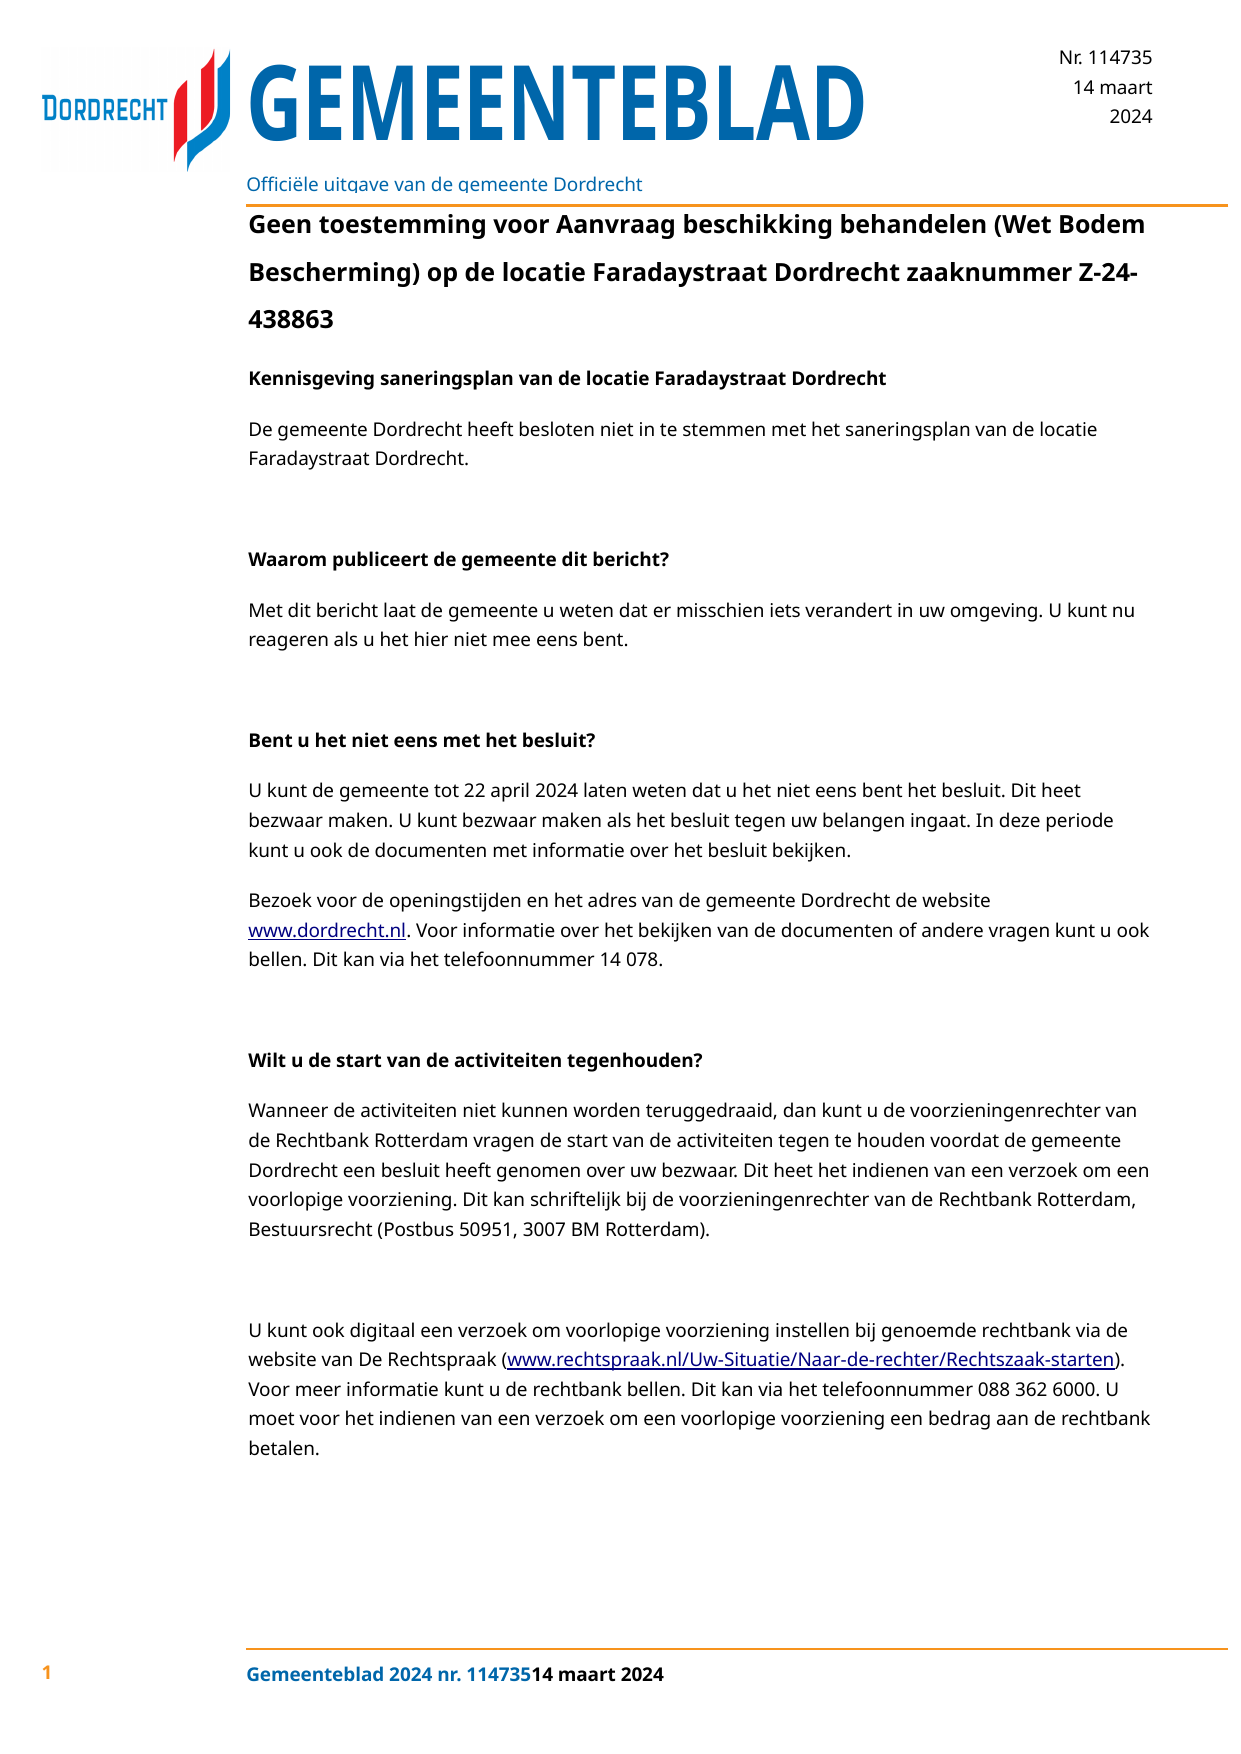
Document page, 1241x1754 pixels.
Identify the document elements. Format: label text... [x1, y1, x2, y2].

text U kunt ook digitaal een verzoek om voorlopige voorziening instellen bij genoemde rechtbank via de website van De Rechtspraak (www.rechtspraak.nl/Uw-Situatie/Naar-de-rechter/Rechtszaak-starten). Voor meer informatie kunt u de rechtbank bellen. Dit kan via het telefoonnummer 088 362 6000. U moet voor het indienen van een verzoek om een voorlopige voorziening een bedrag aan de rechtbank betalen. [248, 1317, 1152, 1461]
text Waarom publiceert de gemeente dit bericht? [248, 546, 1152, 572]
text De gemeente Dordrecht heeft besloten niet in te stemmen met het saneringsplan van de locatie Faradaystraat Dordrecht. [248, 416, 1152, 471]
text Bezoek voor de openingstijden en het adres van de gemeente Dordrecht de website www.dordrecht.nl. Voor informatie over het bekijken van de documenten of andere vragen kunt u ook bellen. Dit kan via het telefoonnummer 14 078. [248, 887, 1152, 972]
text U kunt de gemeente tot 22 april 2024 laten weten dat u het niet eens bent het besluit. Dit heet bezwaar maken. U kunt bezwaar maken als het besluit tegen uw belangen ingaat. In deze periode kunt u ook de documenten met informatie over het besluit bekijken. [248, 778, 1152, 862]
text Wilt u de start van de activiteiten tegenhouden? [248, 1047, 1152, 1073]
text Kennisgeving saneringsplan van de locatie Faradaystraat Dordrecht [248, 366, 1152, 391]
text Wanneer de activiteiten niet kunnen worden teruggedraaid, dan kunt u de voorzieningenrechter van de Rechtbank Rotterdam vragen de start van de activiteiten tegen te houden voordat de gemeente Dordrecht een besluit heeft genomen over uw bezwaar. Dit heet het indienen van een verzoek om een voorlopige voorziening. Dit kan schriftelijk bij de voorzieningenrechter van de Rechtbank Rotterdam, Bestuursrecht (Postbus 50951, 3007 BM Rotterdam). [248, 1098, 1152, 1242]
text Geen toestemming voor Aanvraag beschikking behandelen (Wet Bodem Bescherming) op de locatie Faradaystraat Dordrecht zaaknummer Z-24-438863 [248, 207, 1152, 336]
picture [41, 47, 231, 172]
text Bent u het niet eens met het besluit? [248, 727, 1152, 753]
text Met dit bericht laat de gemeente u weten dat er misschien iets verandert in uw omgeving. U kunt nu reageren als u het hier niet mee eens bent. [248, 597, 1152, 652]
